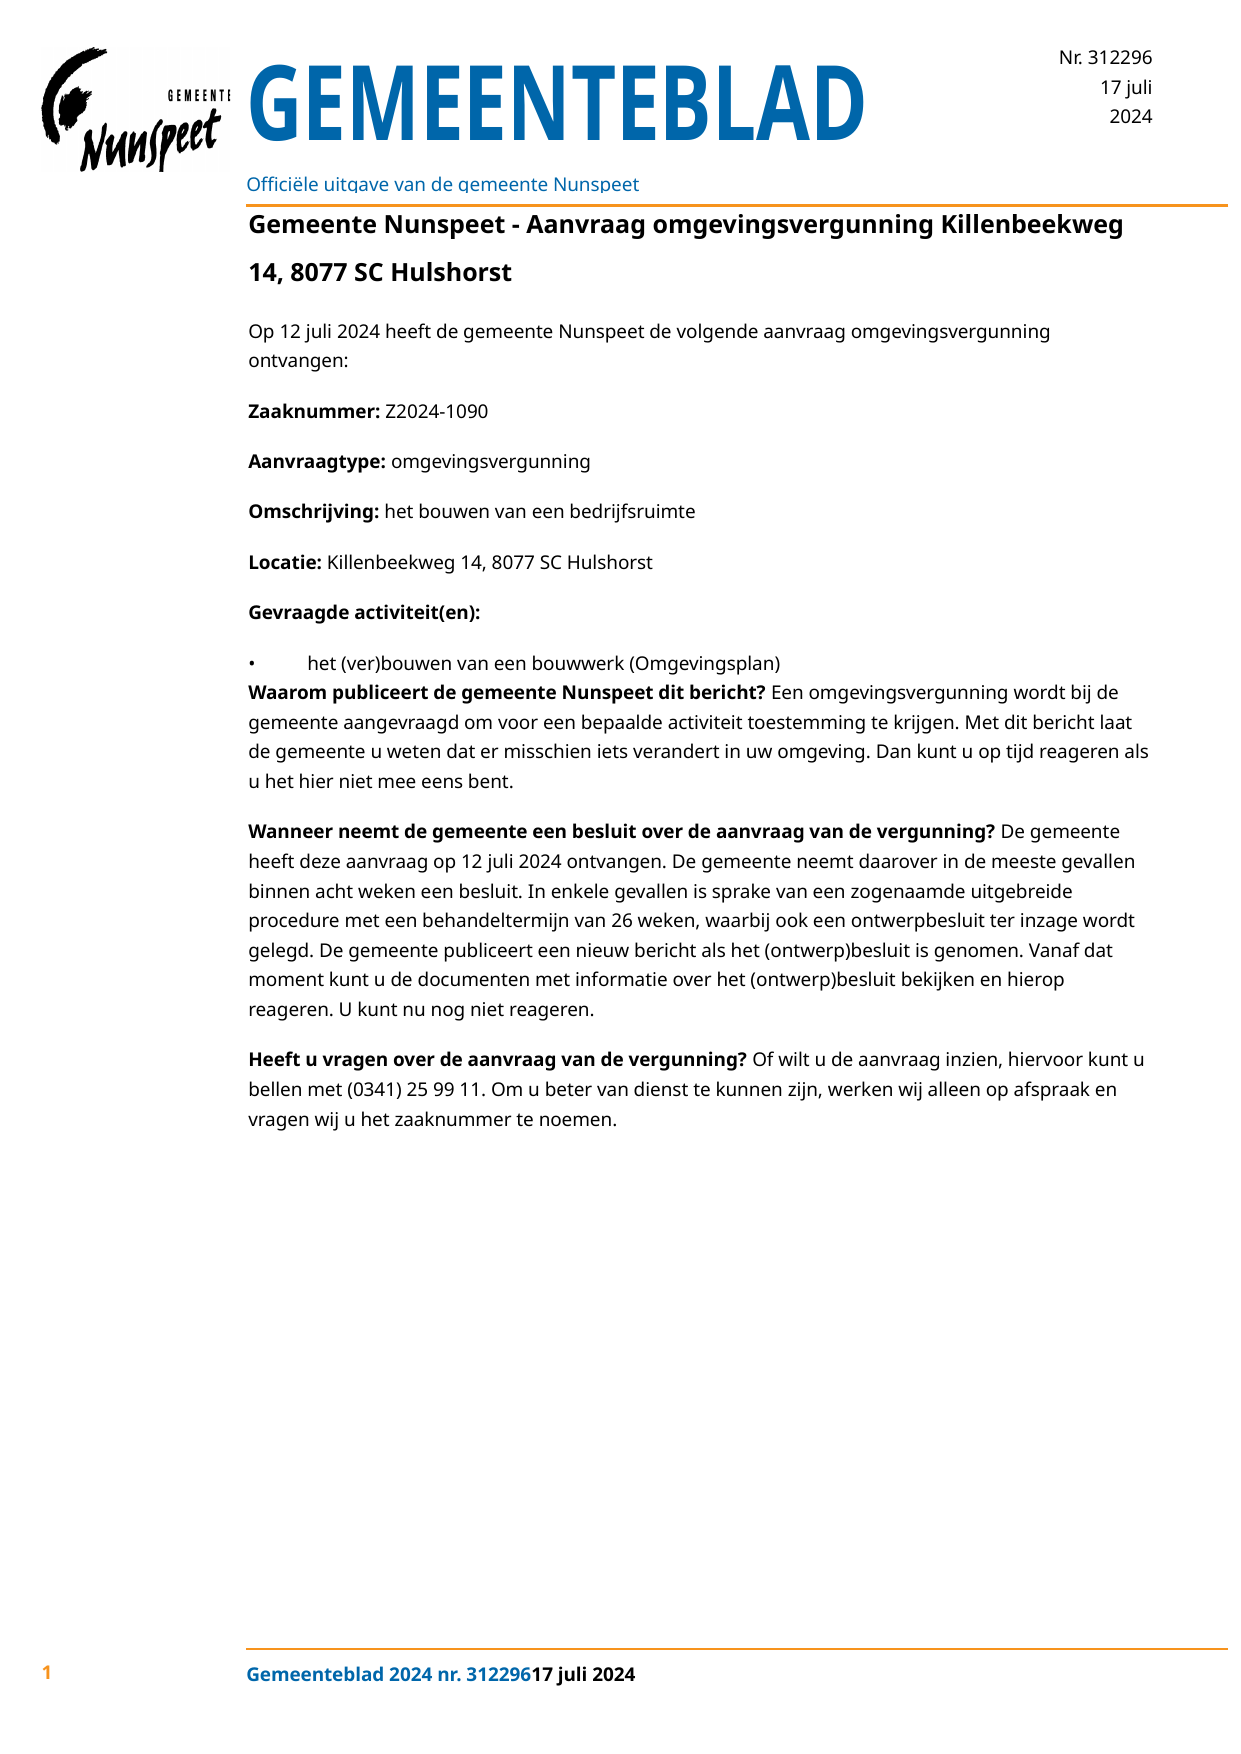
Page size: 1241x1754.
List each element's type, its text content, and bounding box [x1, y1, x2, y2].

text Locatie: Killenbeekweg 14, 8077 SC Hulshorst [248, 549, 1152, 575]
text Zaaknummer: Z2024-1090 [248, 398, 1152, 424]
text Op 12 juli 2024 heeft de gemeente Nunspeet de volgende aanvraag omgevingsvergunning ontvangen: [248, 318, 1152, 373]
text Gemeente Nunspeet - Aanvraag omgevingsvergunning Killenbeekweg 14, 8077 SC Hulshorst [248, 207, 1152, 288]
text Gevraagde activiteit(en): [248, 599, 1152, 625]
picture [41, 47, 231, 172]
text Waarom publiceert de gemeente Nunspeet dit bericht? Een omgevingsvergunning wordt bij de gemeente aangevraagd om voor een bepaalde activiteit toestemming te krijgen. Met dit bericht laat de gemeente u weten dat er misschien iets verandert in uw omgeving. Dan kunt u op tijd reageren als u het hier niet mee eens bent. [248, 679, 1152, 794]
text Aanvraagtype: omgevingsvergunning [248, 448, 1152, 474]
text Omschrijving: het bouwen van een bedrijfsruimte [248, 499, 1152, 524]
text Heeft u vragen over de aanvraag van de vergunning? Of wilt u de aanvraag inzien, hiervoor kunt u bellen met (0341) 25 99 11. Om u beter van dienst te kunnen zijn, werken wij alleen op afspraak en vragen wij u het zaaknummer te noemen. [248, 1047, 1152, 1132]
text Wanneer neemt de gemeente een besluit over de aanvraag van de vergunning? De gemeente heeft deze aanvraag op 12 juli 2024 ontvangen. De gemeente neemt daarover in de meeste gevallen binnen acht weken een besluit. In enkele gevallen is sprake van een zogenaamde uitgebreide procedure met een behandeltermijn van 26 weken, waarbij ook een ontwerpbesluit ter inzage wordt gelegd. De gemeente publiceert een nieuw bericht als het (ontwerp)besluit is genomen. Vanaf dat moment kunt u de documenten met informatie over het (ontwerp)besluit bekijken en hierop reageren. U kunt nu nog niet reageren. [248, 819, 1152, 1022]
list het (ver)bouwen van een bouwwerk (Omgevingsplan) [248, 650, 1152, 676]
